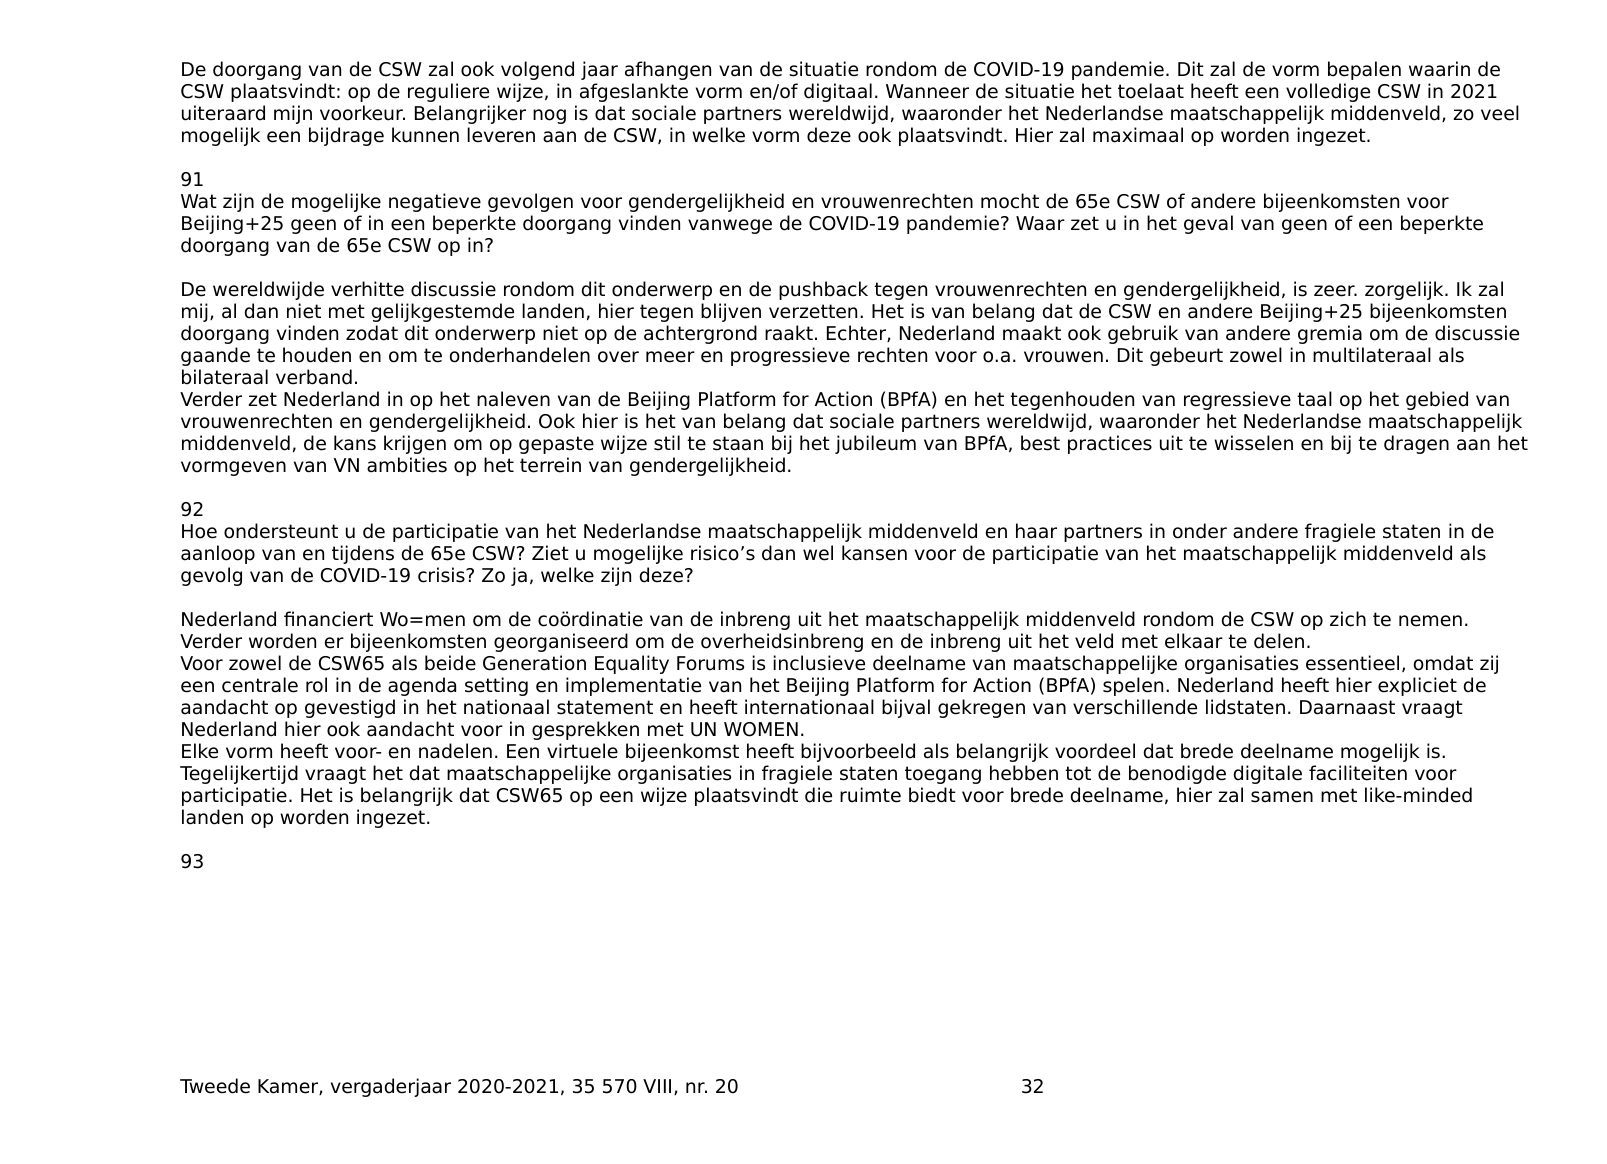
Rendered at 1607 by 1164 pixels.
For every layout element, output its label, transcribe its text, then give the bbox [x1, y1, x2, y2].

text Wat zijn de mogelijke negatieve gevolgen voor gendergelijkheid en vrouwenrechten mocht de 65e CSW of andere bijeenkomsten voor Beijing+25 geen of in een beperkte doorgang vinden vanwege de COVID-19 pandemie? Waar zet u in het geval van geen of een beperkte doorgang van de 65e CSW op in? [180, 191, 1529, 257]
text Nederland financiert Wo=men om de coördinatie van de inbreng uit het maatschappelijk middenveld rondom de CSW op zich te nemen. Verder worden er bijeenkomsten georganiseerd om de overheidsinbreng en de inbreng uit het veld met elkaar te delen. [180, 609, 1529, 653]
text Elke vorm heeft voor- en nadelen. Een virtuele bijeenkomst heeft bijvoorbeeld als belangrijk voordeel dat brede deelname mogelijk is. Tegelijkertijd vraagt het dat maatschappelijke organisaties in fragiele staten toegang hebben tot de benodigde digitale faciliteiten voor participatie. Het is belangrijk dat CSW65 op een wijze plaatsvindt die ruimte biedt voor brede deelname, hier zal samen met like-minded landen op worden ingezet. [180, 741, 1529, 829]
text 92 [180, 499, 1529, 521]
text De wereldwijde verhitte discussie rondom dit onderwerp en de pushback tegen vrouwenrechten en gendergelijkheid, is zeer. zorgelijk. Ik zal mij, al dan niet met gelijkgestemde landen, hier tegen blijven verzetten. Het is van belang dat de CSW en andere Beijing+25 bijeenkomsten doorgang vinden zodat dit onderwerp niet op de achtergrond raakt. Echter, Nederland maakt ook gebruik van andere gremia om de discussie gaande te houden en om te onderhandelen over meer en progressieve rechten voor o.a. vrouwen. Dit gebeurt zowel in multilateraal als bilateraal verband. [180, 279, 1529, 389]
text 91 [180, 169, 1529, 191]
text De doorgang van de CSW zal ook volgend jaar afhangen van de situatie rondom de COVID-19 pandemie. Dit zal de vorm bepalen waarin de CSW plaatsvindt: op de reguliere wijze, in afgeslankte vorm en/of digitaal. Wanneer de situatie het toelaat heeft een volledige CSW in 2021 uiteraard mijn voorkeur. Belangrijker nog is dat sociale partners wereldwijd, waaronder het Nederlandse maatschappelijk middenveld, zo veel mogelijk een bijdrage kunnen leveren aan de CSW, in welke vorm deze ook plaatsvindt. Hier zal maximaal op worden ingezet. [180, 59, 1529, 147]
text Verder zet Nederland in op het naleven van de Beijing Platform for Action (BPfA) en het tegenhouden van regressieve taal op het gebied van vrouwenrechten en gendergelijkheid. Ook hier is het van belang dat sociale partners wereldwijd, waaronder het Nederlandse maatschappelijk middenveld, de kans krijgen om op gepaste wijze stil te staan bij het jubileum van BPfA, best practices uit te wisselen en bij te dragen aan het vormgeven van VN ambities op het terrein van gendergelijkheid. [180, 389, 1529, 477]
text 93 [180, 851, 1529, 873]
text Voor zowel de CSW65 als beide Generation Equality Forums is inclusieve deelname van maatschappelijke organisaties essentieel, omdat zij een centrale rol in de agenda setting en implementatie van het Beijing Platform for Action (BPfA) spelen. Nederland heeft hier expliciet de aandacht op gevestigd in het nationaal statement en heeft internationaal bijval gekregen van verschillende lidstaten. Daarnaast vraagt Nederland hier ook aandacht voor in gesprekken met UN WOMEN. [180, 653, 1529, 741]
text Hoe ondersteunt u de participatie van het Nederlandse maatschappelijk middenveld en haar partners in onder andere fragiele staten in de aanloop van en tijdens de 65e CSW? Ziet u mogelijke risico’s dan wel kansen voor de participatie van het maatschappelijk middenveld als gevolg van de COVID-19 crisis? Zo ja, welke zijn deze? [180, 521, 1529, 587]
